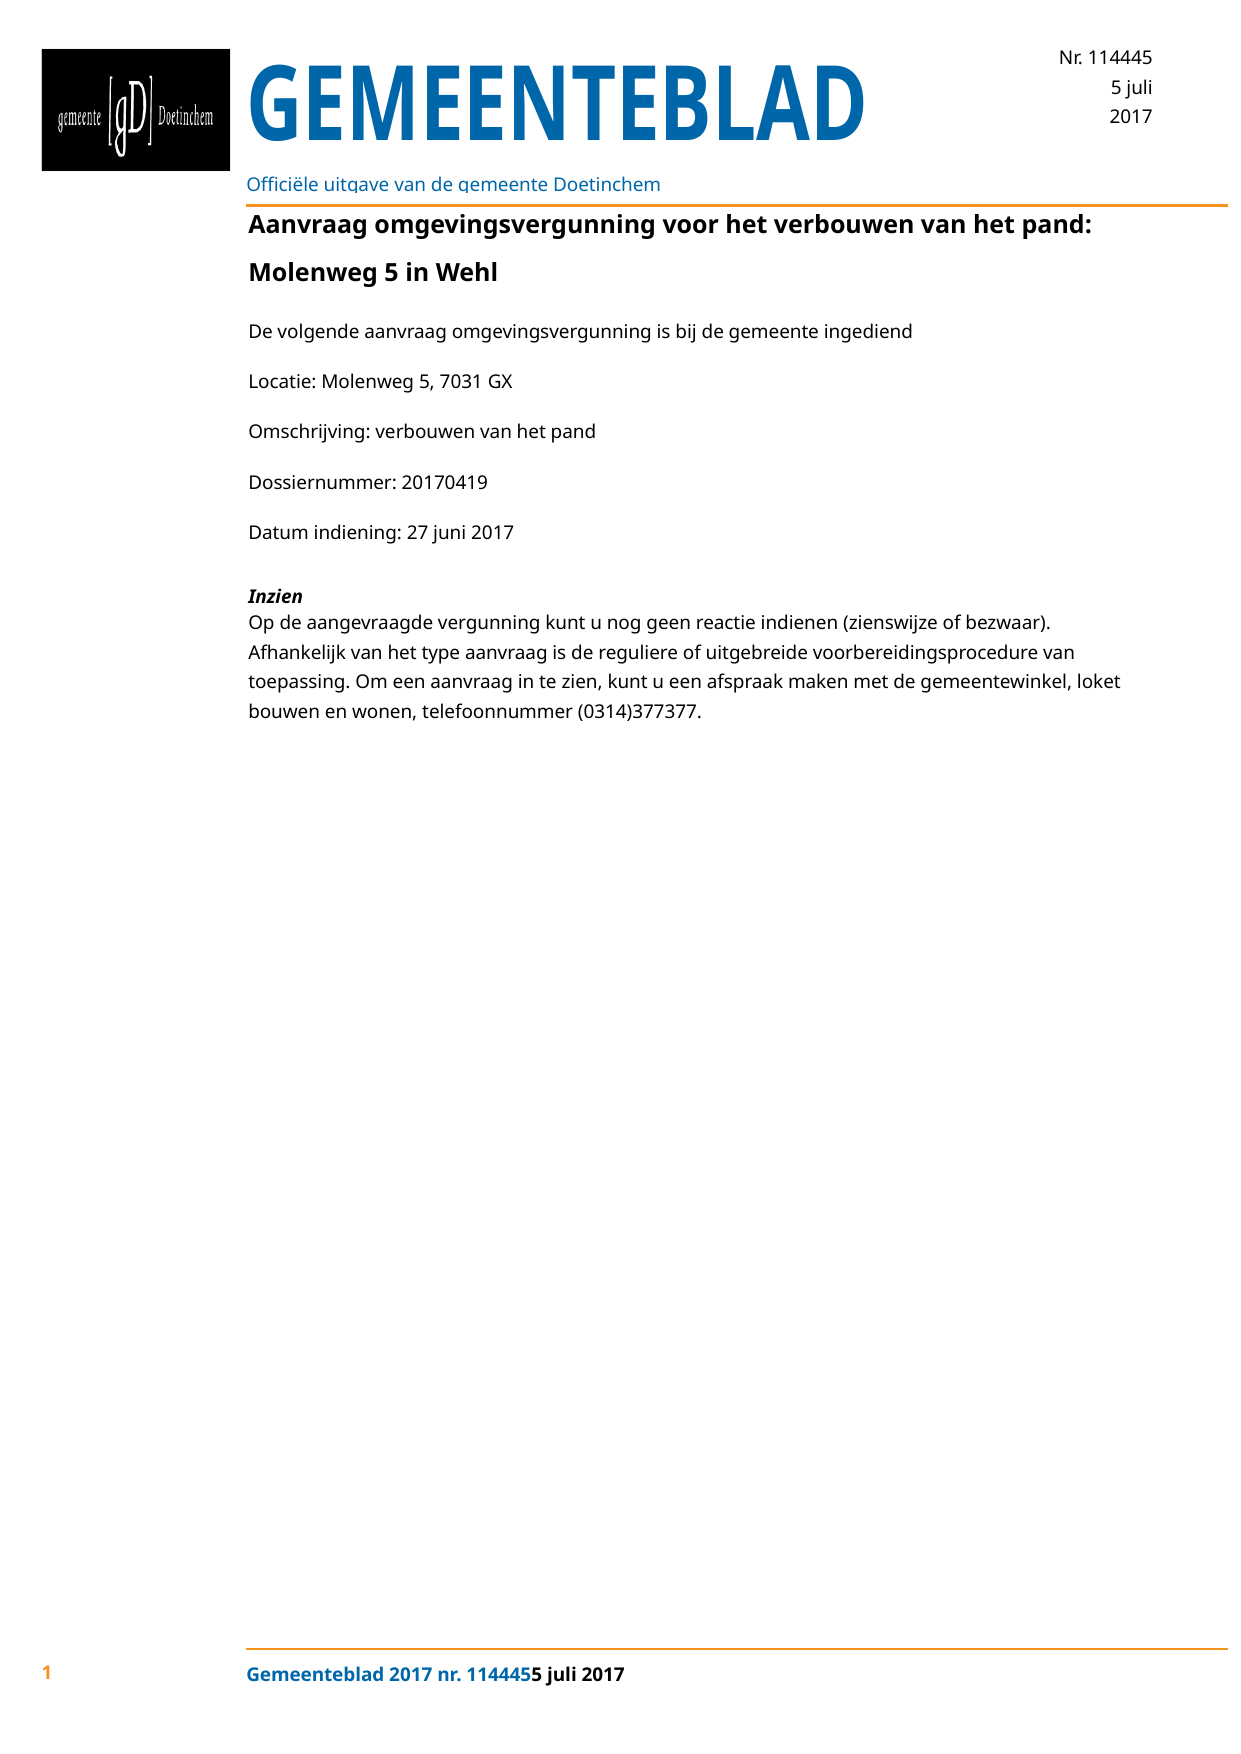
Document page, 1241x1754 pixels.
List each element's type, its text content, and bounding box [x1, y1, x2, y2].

text Omschrijving: verbouwen van het pand [248, 419, 1152, 444]
text Inzien [248, 583, 1152, 609]
text Locatie: Molenweg 5, 7031 GX [248, 368, 1152, 394]
text Aanvraag omgevingsvergunning voor het verbouwen van het pand: Molenweg 5 in Wehl [248, 207, 1152, 288]
text Dossiernummer: 20170419 [248, 469, 1152, 495]
text Op de aangevraagde vergunning kunt u nog geen reactie indienen (zienswijze of bezwaar). Afhankelijk van het type aanvraag is de reguliere of uitgebreide voorbereidingsprocedure van toepassing. Om een aanvraag in te zien, kunt u een afspraak maken met de gemeentewinkel, loket bouwen en wonen, telefoonnummer (0314)377377. [248, 609, 1152, 724]
text Datum indiening: 27 juni 2017 [248, 519, 1152, 545]
picture [41, 47, 231, 172]
text De volgende aanvraag omgevingsvergunning is bij de gemeente ingediend [248, 318, 1152, 344]
